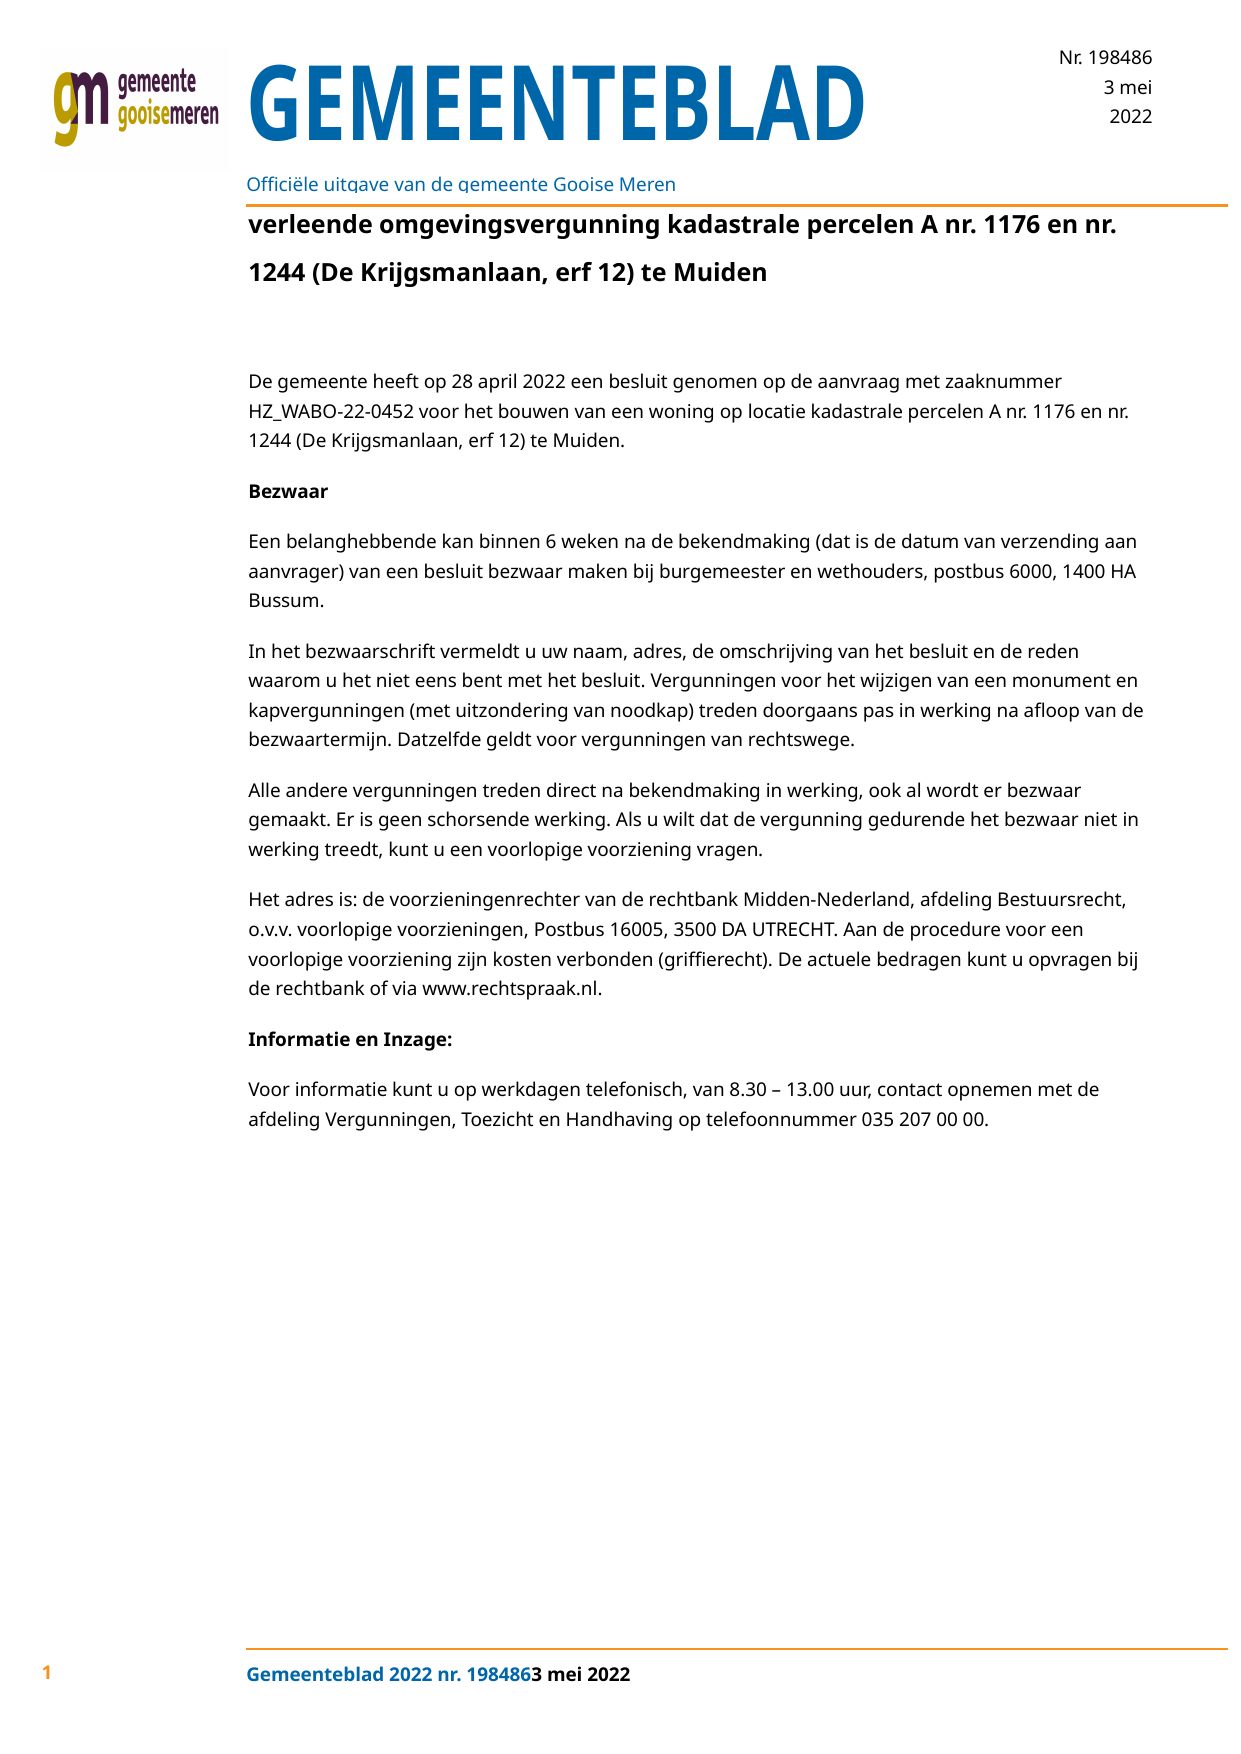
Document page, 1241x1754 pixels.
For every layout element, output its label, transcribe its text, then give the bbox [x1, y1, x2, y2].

text Bezwaar [248, 478, 1152, 504]
text Alle andere vergunningen treden direct na bekendmaking in werking, ook al wordt er bezwaar gemaakt. Er is geen schorsende werking. Als u wilt dat de vergunning gedurende het bezwaar niet in werking treedt, kunt u een voorlopige voorziening vragen. [248, 777, 1152, 862]
text De gemeente heeft op 28 april 2022 een besluit genomen op de aanvraag met zaaknummer HZ_WABO-22-0452 voor het bouwen van een woning op locatie kadastrale percelen A nr. 1176 en nr. 1244 (De Krijgsmanlaan, erf 12) te Muiden. [248, 368, 1152, 453]
text Het adres is: de voorzieningenrechter van de rechtbank Midden-Nederland, afdeling Bestuursrecht, o.v.v. voorlopige voorzieningen, Postbus 16005, 3500 DA UTRECHT. Aan de procedure voor een voorlopige voorziening zijn kosten verbonden (griffierecht). De actuele bedragen kunt u opvragen bij de rechtbank of via www.rechtspraak.nl. [248, 887, 1152, 1001]
picture [41, 47, 231, 172]
text Informatie en Inzage: [248, 1026, 1152, 1052]
text Een belanghebbende kan binnen 6 weken na de bekendmaking (dat is de datum van verzending aan aanvrager) van een besluit bezwaar maken bij burgemeester en wethouders, postbus 6000, 1400 HA Bussum. [248, 528, 1152, 613]
text verleende omgevingsvergunning kadastrale percelen A nr. 1176 en nr. 1244 (De Krijgsmanlaan, erf 12) te Muiden [248, 207, 1152, 288]
text In het bezwaarschrift vermeldt u uw naam, adres, de omschrijving van het besluit en de reden waarom u het niet eens bent met het besluit. Vergunningen voor het wijzigen van een monument en kapvergunningen (met uitzondering van noodkap) treden doorgaans pas in werking na afloop van de bezwaartermijn. Datzelfde geldt voor vergunningen van rechtswege. [248, 638, 1152, 752]
text Voor informatie kunt u op werkdagen telefonisch, van 8.30 – 13.00 uur, contact opnemen met de afdeling Vergunningen, Toezicht en Handhaving op telefoonnummer 035 207 00 00. [248, 1076, 1152, 1132]
